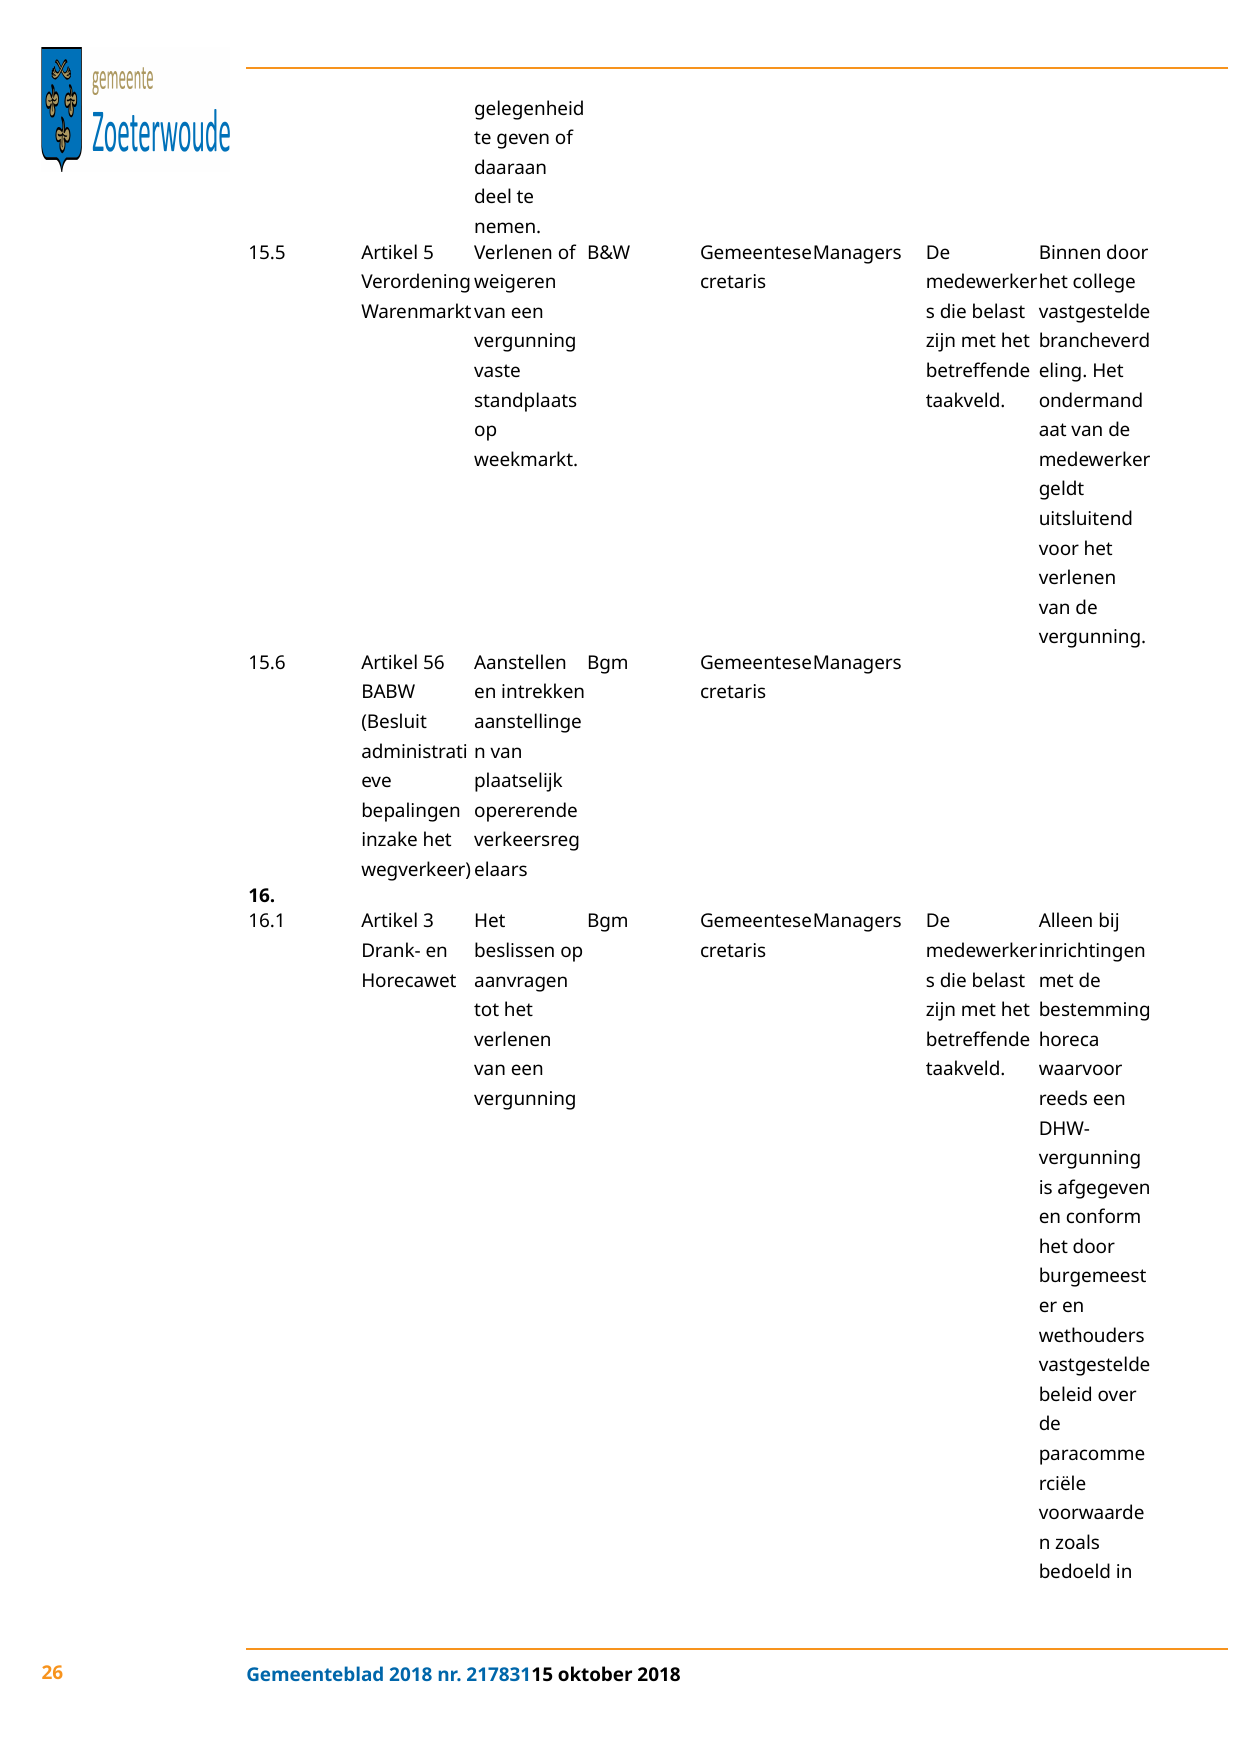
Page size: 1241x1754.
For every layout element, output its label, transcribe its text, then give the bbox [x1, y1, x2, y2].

table_cell Bgm [587, 649, 700, 882]
table_cell Artikel 3 Drank- en Horecawet [361, 908, 474, 1584]
table_cell [1039, 882, 1152, 908]
table_cell [248, 95, 361, 239]
table_cell De medewerkers die belast zijn met het betreffende taakveld. [926, 239, 1038, 649]
table_cell Managers [813, 239, 926, 649]
table_cell Managers [813, 649, 926, 882]
picture [41, 47, 231, 172]
table_cell Artikel 5 Verordening Warenmarkt [361, 239, 474, 649]
table_cell B&W [587, 239, 700, 649]
table_cell [587, 95, 700, 239]
table_cell 16.1 [248, 908, 361, 1584]
table_cell [361, 95, 474, 239]
table_cell [474, 882, 587, 908]
table_cell gelegenheid te geven of daaraan deel te nemen. [474, 95, 587, 239]
table_cell [813, 882, 926, 908]
table_cell 15.5 [248, 239, 361, 649]
table_cell Het beslissen op aanvragen tot het verlenen van een vergunning [474, 908, 587, 1584]
table_cell 15.6 [248, 649, 361, 882]
table_cell Binnen door het college vastgestelde brancheverdeling. Het ondermandaat van de medewerker geldt uitsluitend voor het verlenen van de vergunning. [1039, 239, 1152, 649]
table_cell [926, 649, 1038, 882]
table_cell Alleen bij inrichtingen met de bestemming horeca waarvoor reeds een DHW-vergunning is afgegeven en conform het door burgemeester en wethouders vastgestelde beleid over de paracommerciële voorwaarden zoals bedoeld in [1039, 908, 1152, 1584]
table_cell [1039, 649, 1152, 882]
table_cell Gemeentesecretaris [700, 239, 813, 649]
table_cell Aanstellen en intrekken aanstellingen van plaatselijk opererende verkeersregelaars [474, 649, 587, 882]
table_cell Managers [813, 908, 926, 1584]
table_cell 16. [248, 882, 361, 908]
table_cell [926, 95, 1038, 239]
table_cell [361, 882, 474, 908]
table_cell [813, 95, 926, 239]
table_cell Gemeentesecretaris [700, 908, 813, 1584]
table_cell Bgm [587, 908, 700, 1584]
table_cell [700, 882, 813, 908]
table_cell [700, 95, 813, 239]
table_cell Verlenen of weigeren van een vergunning vaste standplaats op weekmarkt. [474, 239, 587, 649]
table_cell [1039, 95, 1152, 239]
table_cell Gemeentesecretaris [700, 649, 813, 882]
table_cell [587, 882, 700, 908]
table_cell [926, 882, 1038, 908]
table_cell Artikel 56 BABW (Besluit administratieve bepalingen inzake het wegverkeer) [361, 649, 474, 882]
table_cell De medewerkers die belast zijn met het betreffende taakveld. [926, 908, 1038, 1584]
